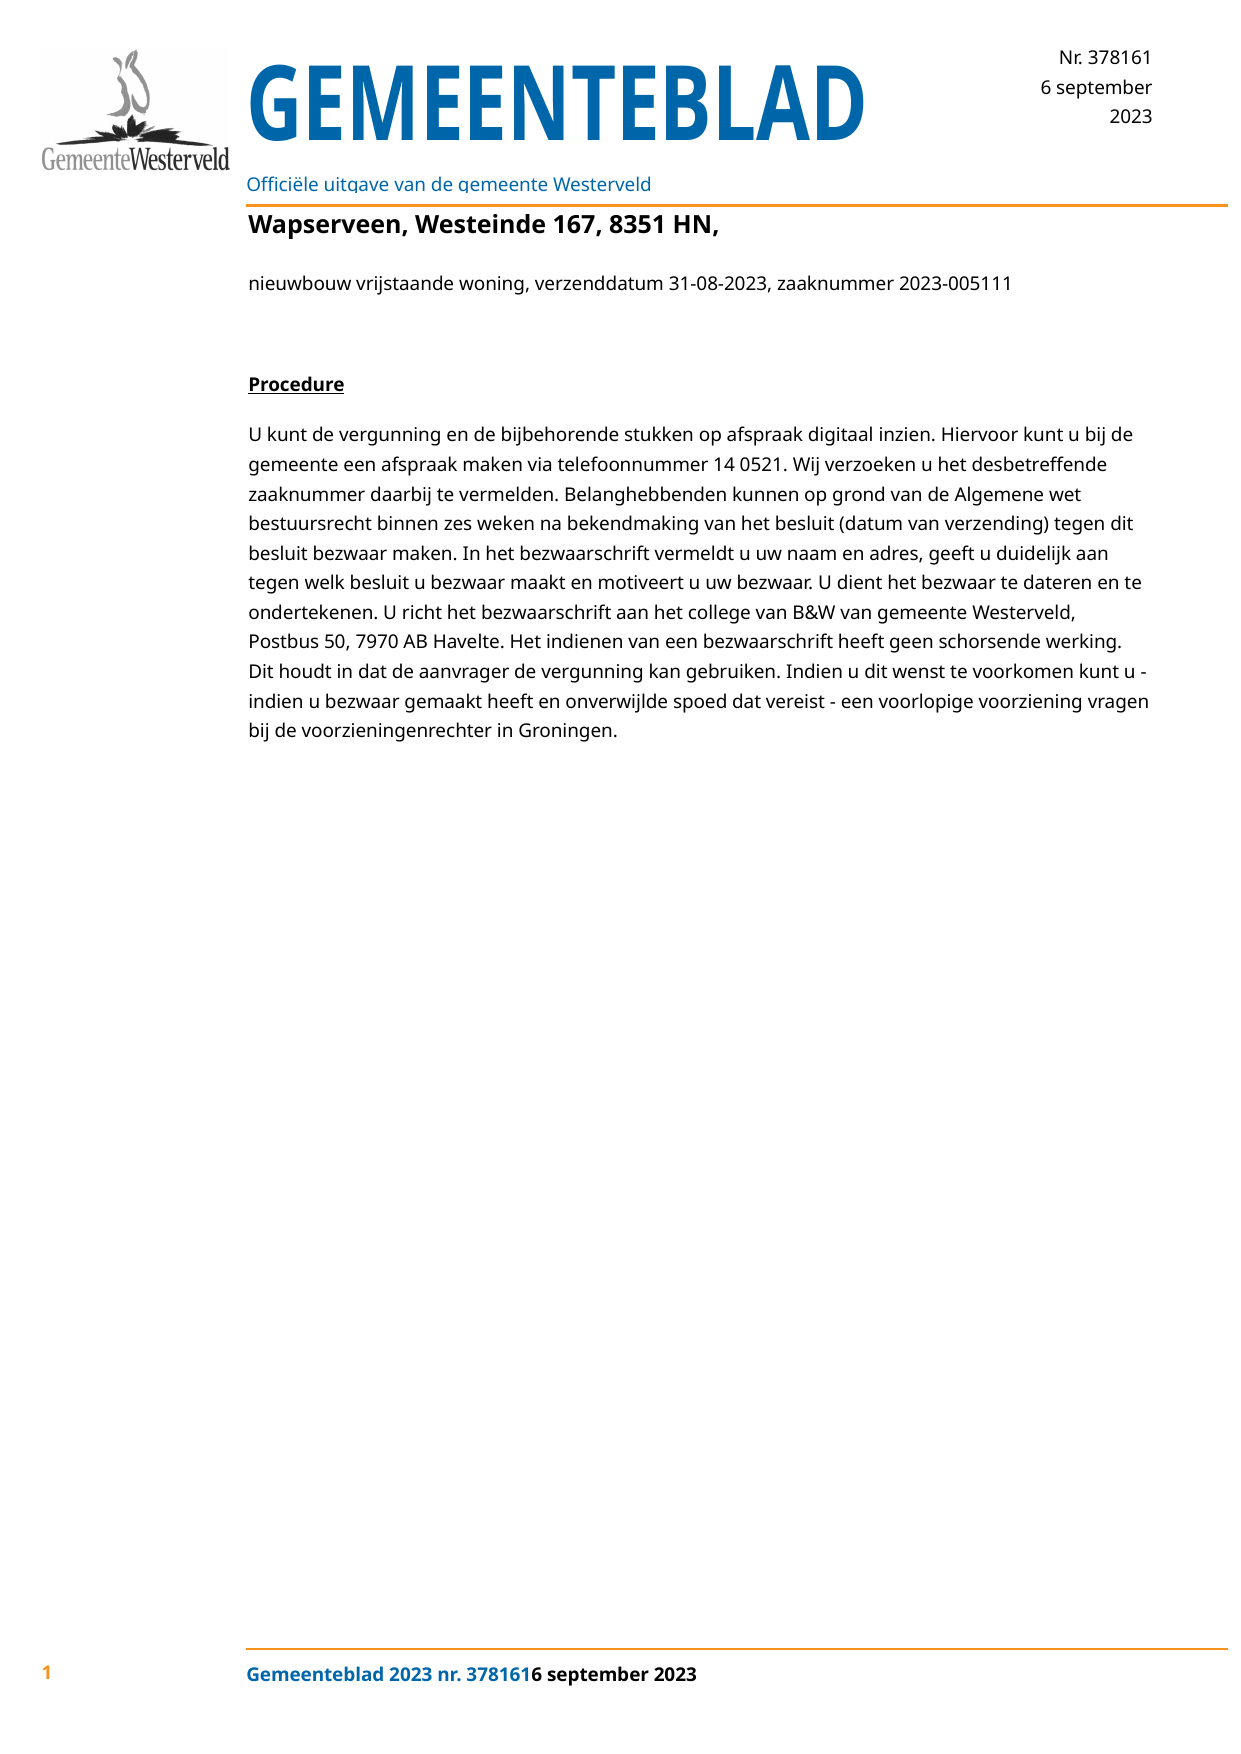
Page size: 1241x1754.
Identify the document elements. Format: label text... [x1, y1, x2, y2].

picture [41, 47, 231, 172]
text Procedure [248, 371, 1152, 397]
text U kunt de vergunning en de bijbehorende stukken op afspraak digitaal inzien. Hiervoor kunt u bij de gemeente een afspraak maken via telefoonnummer 14 0521. Wij verzoeken u het desbetreffende zaaknummer daarbij te vermelden. Belanghebbenden kunnen op grond van de Algemene wet bestuursrecht binnen zes weken na bekendmaking van het besluit (datum van verzending) tegen dit besluit bezwaar maken. In het bezwaarschrift vermeldt u uw naam en adres, geeft u duidelijk aan tegen welk besluit u bezwaar maakt en motiveert u uw bezwaar. U dient het bezwaar te dateren en te ondertekenen. U richt het bezwaarschrift aan het college van B&W van gemeente Westerveld, Postbus 50, 7970 AB Havelte. Het indienen van een bezwaarschrift heeft geen schorsende werking. Dit houdt in dat de aanvrager de vergunning kan gebruiken. Indien u dit wenst te voorkomen kunt u - indien u bezwaar gemaakt heeft en onverwijlde spoed dat vereist - een voorlopige voorziening vragen bij de voorzieningenrechter in Groningen. [248, 422, 1152, 743]
text Wapserveen, Westeinde 167, 8351 HN, [248, 207, 1152, 241]
text nieuwbouw vrijstaande woning, verzenddatum 31-08-2023, zaaknummer 2023-005111 [248, 270, 1152, 296]
